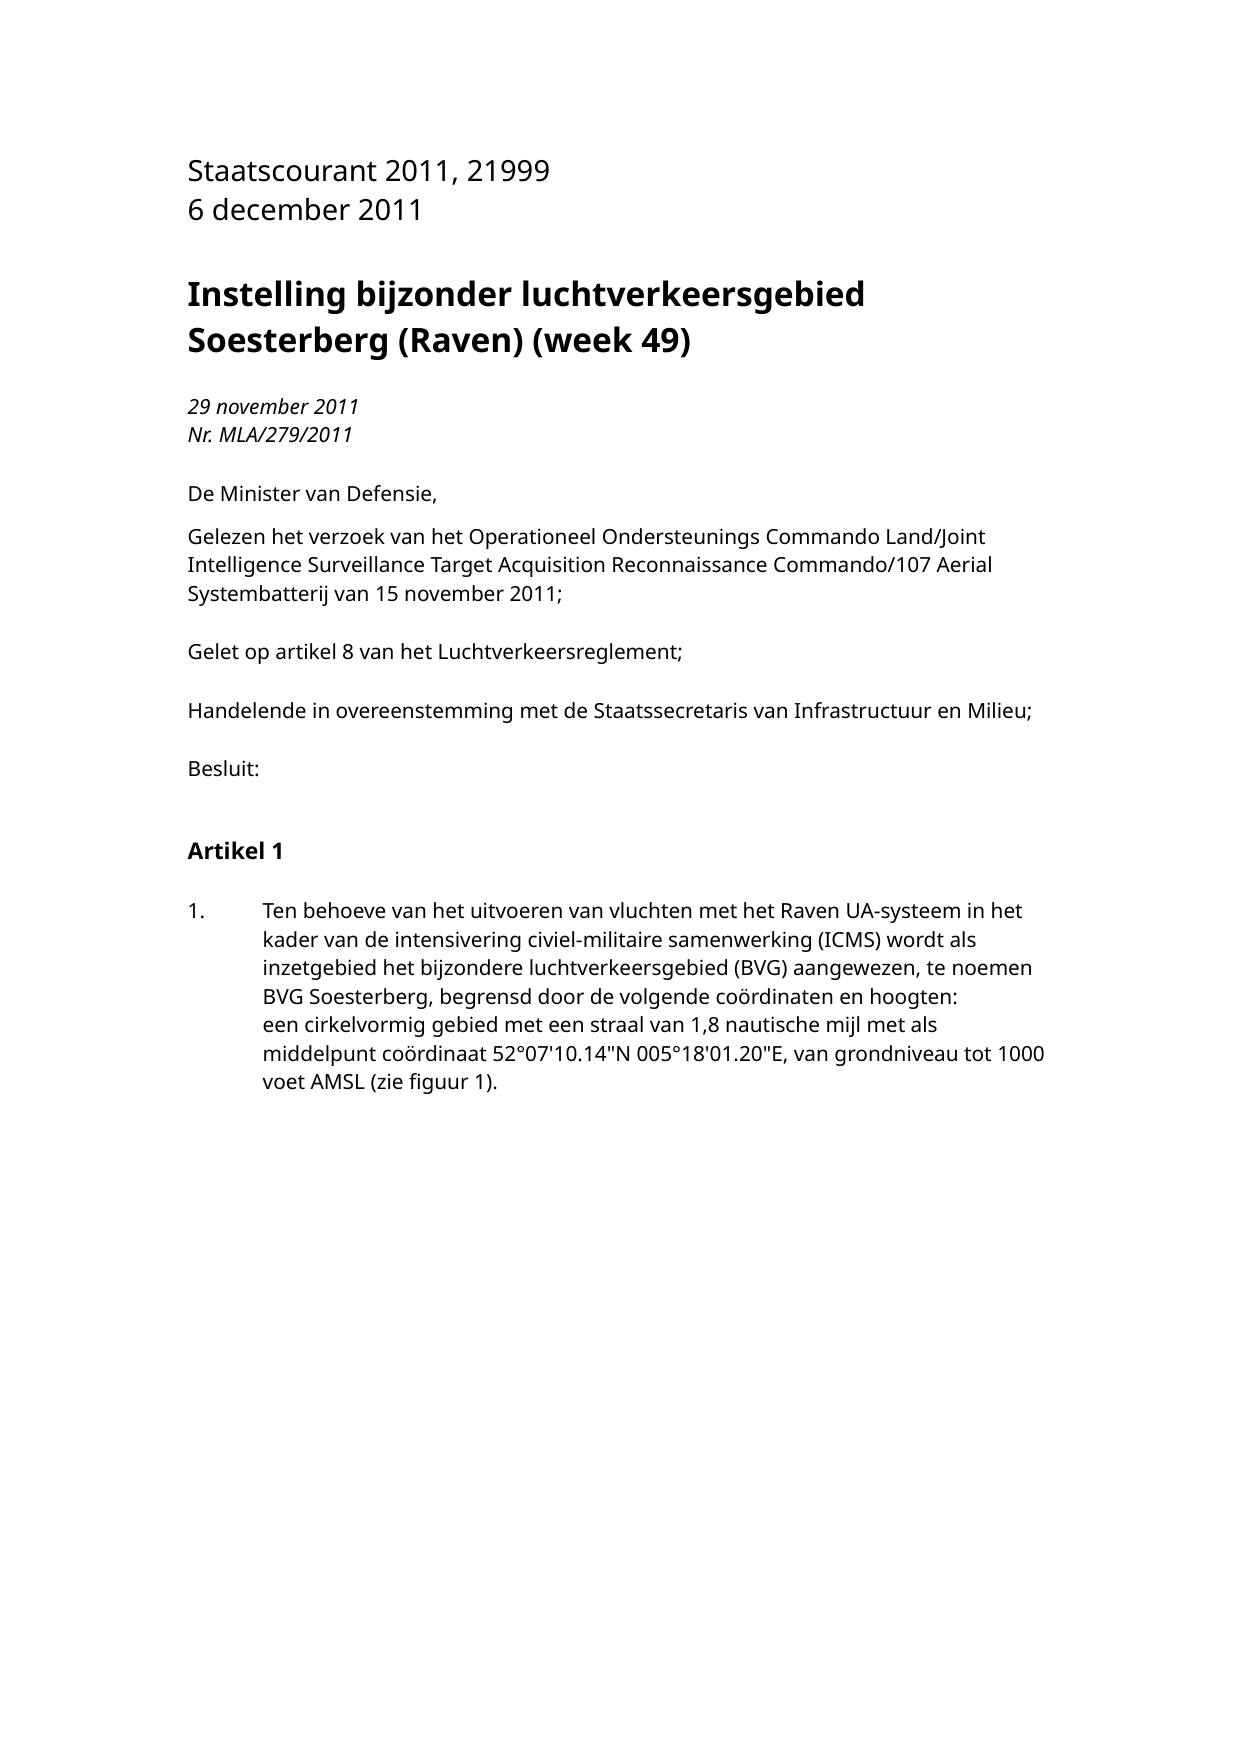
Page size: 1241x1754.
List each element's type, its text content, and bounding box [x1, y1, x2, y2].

subtitle Instelling bijzonder luchtverkeersgebied Soesterberg (Raven) (week 49) [187, 271, 1053, 362]
text Handelende in overeenstemming met de Staatssecretaris van Infrastructuur en Milieu; [187, 696, 1053, 724]
text 6 december 2011 [187, 190, 1053, 229]
text De Minister van Defensie, [187, 479, 1053, 507]
text Staatscourant 2011, 21999 [187, 150, 1053, 190]
text Gelet op artikel 8 van het Luchtverkeersreglement; [187, 637, 1053, 666]
text Nr. MLA/279/2011 [187, 420, 1053, 449]
text Gelezen het verzoek van het Operationeel Ondersteunings Commando Land/Joint Intelligence Surveillance Target Acquisition Reconnaissance Commando/107 Aerial Systembatterij van 15 november 2011; [187, 522, 1053, 607]
list Ten behoeve van het uitvoeren van vluchten met het Raven UA-systeem in het kader van de intensivering civiel-militaire samenwerking (ICMS) wordt als inzetgebied het bijzondere luchtverkeersgebied (BVG) aangewezen, te noemen BVG Soesterberg, begrensd door de volgende coördinaten en hoogten: [187, 897, 1053, 1010]
subtitle Artikel 1 [187, 835, 1053, 867]
list een cirkelvormig gebied met een straal van 1,8 nautische mijl met als middelpunt coördinaat 52°07'10.14"N 005°18'01.20"E, van grondniveau tot 1000 voet AMSL (zie figuur 1). [187, 1010, 1053, 1096]
text Besluit: [187, 754, 1053, 783]
text 29 november 2011 [187, 392, 1053, 420]
